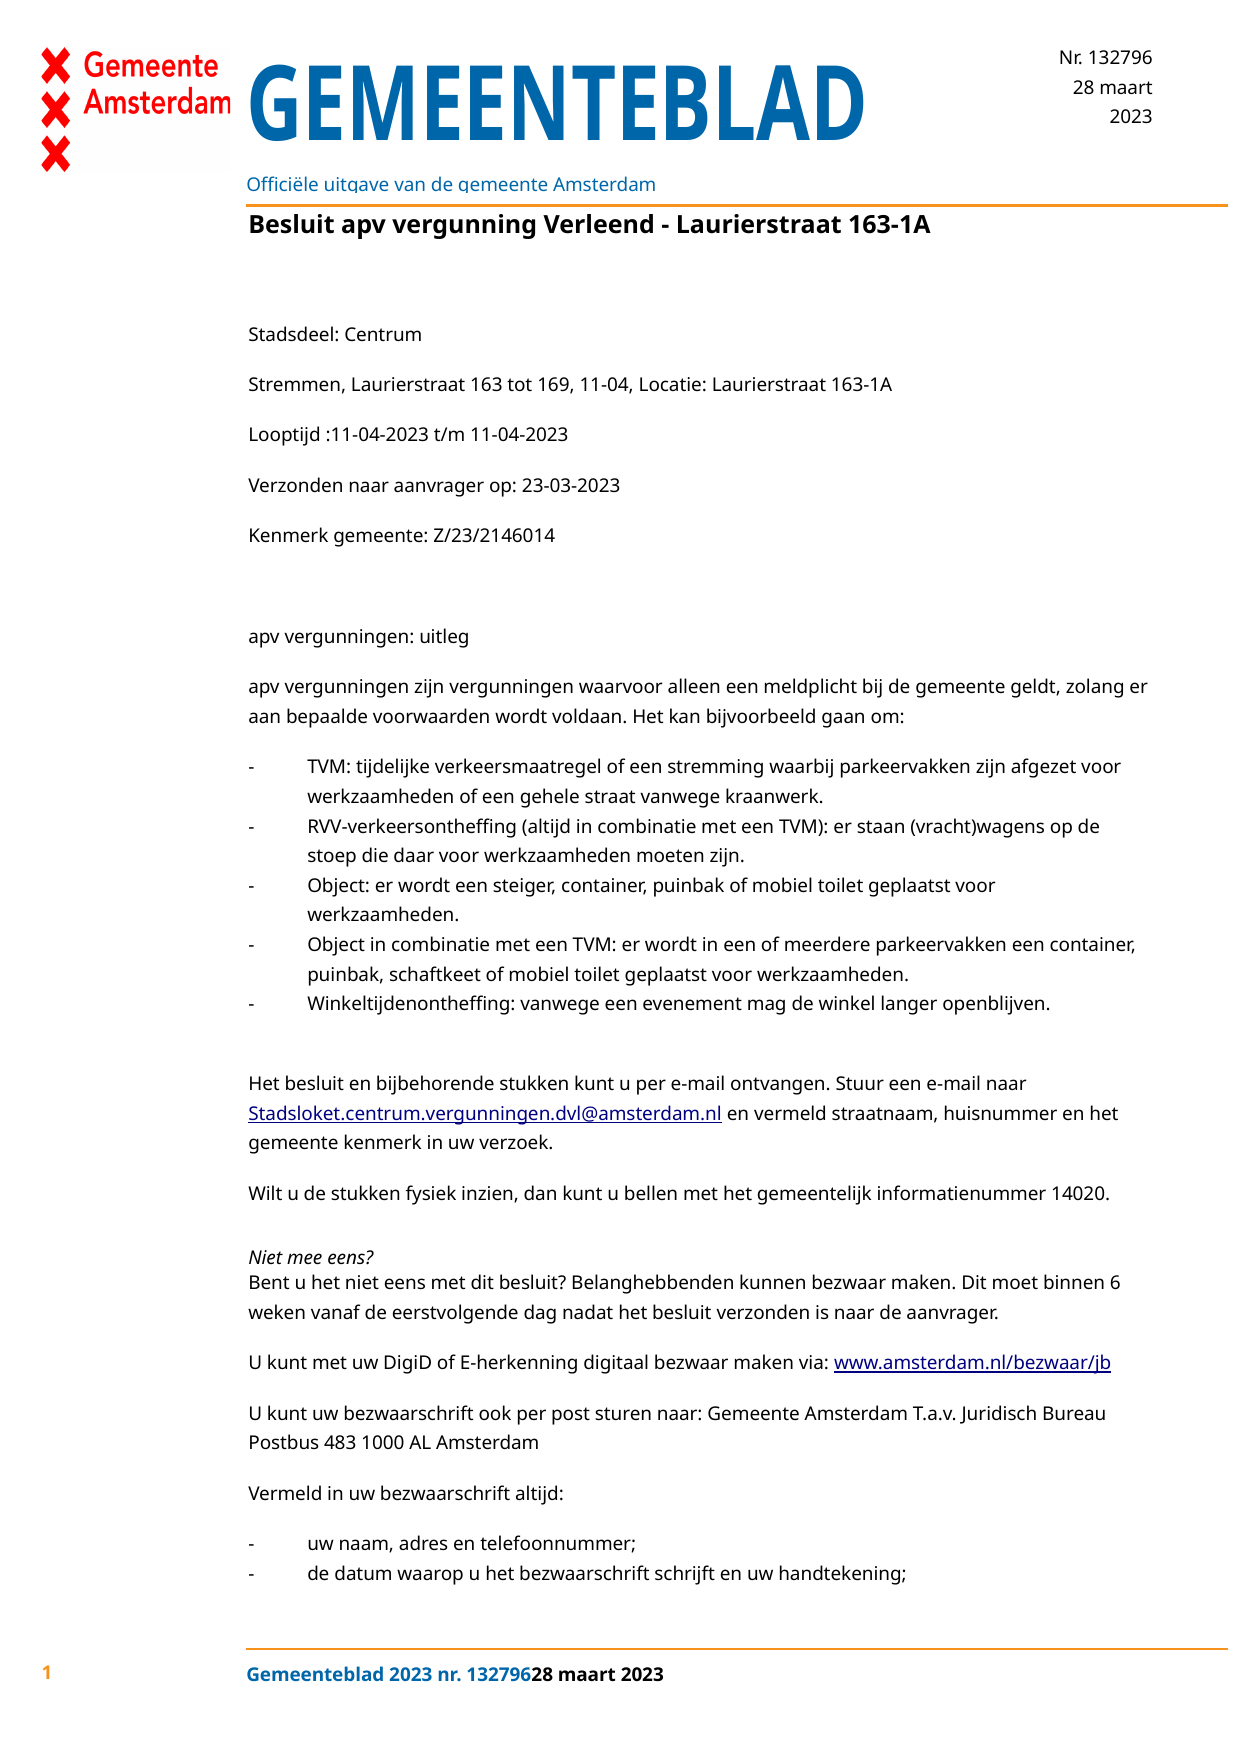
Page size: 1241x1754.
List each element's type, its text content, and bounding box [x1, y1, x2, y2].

text Wilt u de stukken fysiek inzien, dan kunt u bellen met het gemeentelijk informatienummer 14020. [248, 1180, 1152, 1206]
text U kunt met uw DigiD of E-herkenning digitaal bezwaar maken via: www.amsterdam.nl/bezwaar/jb [248, 1349, 1152, 1375]
text Bent u het niet eens met dit besluit? Belanghebbenden kunnen bezwaar maken. Dit moet binnen 6 weken vanaf de eerstvolgende dag nadat het besluit verzonden is naar de aanvrager. [248, 1269, 1152, 1325]
text apv vergunningen zijn vergunningen waarvoor alleen een meldplicht bij de gemeente geldt, zolang er aan bepaalde voorwaarden wordt voldaan. Het kan bijvoorbeeld gaan om: [248, 674, 1152, 729]
text Het besluit en bijbehorende stukken kunt u per e-mail ontvangen. Stuur een e-mail naar Stadsloket.centrum.vergunningen.dvl@amsterdam.nl en vermeld straatnaam, huisnummer en het gemeente kenmerk in uw verzoek. [248, 1070, 1152, 1155]
text Verzonden naar aanvrager op: 23-03-2023 [248, 472, 1152, 498]
text apv vergunningen: uitleg [248, 623, 1152, 649]
text Stadsdeel: Centrum [248, 321, 1152, 346]
text Besluit apv vergunning Verleend - Laurierstraat 163-1A [248, 207, 1152, 241]
list Object in combinatie met een TVM: er wordt in een of meerdere parkeervakken een container, puinbak, schaftkeet of mobiel toilet geplaatst voor werkzaamheden. [248, 931, 1152, 986]
text Niet mee eens? [248, 1244, 1152, 1269]
list uw naam, adres en telefoonnummer; [248, 1530, 1152, 1556]
list RVV-verkeersontheffing (altijd in combinatie met een TVM): er staan (vracht)wagens op de stoep die daar voor werkzaamheden moeten zijn. [248, 813, 1152, 868]
list TVM: tijdelijke verkeersmaatregel of een stremming waarbij parkeervakken zijn afgezet voor werkzaamheden of een gehele straat vanwege kraanwerk. [248, 754, 1152, 809]
text Looptijd :11-04-2023 t/m 11-04-2023 [248, 422, 1152, 447]
list Object: er wordt een steiger, container, puinbak of mobiel toilet geplaatst voor werkzaamheden. [248, 872, 1152, 927]
list de datum waarop u het bezwaarschrift schrijft en uw handtekening; [248, 1560, 1152, 1586]
text U kunt uw bezwaarschrift ook per post sturen naar: Gemeente Amsterdam T.a.v. Juridisch Bureau Postbus 483 1000 AL Amsterdam [248, 1400, 1152, 1455]
text Stremmen, Laurierstraat 163 tot 169, 11-04, Locatie: Laurierstraat 163-1A [248, 371, 1152, 397]
picture [41, 47, 231, 172]
text Kenmerk gemeente: Z/23/2146014 [248, 522, 1152, 548]
text Vermeld in uw bezwaarschrift altijd: [248, 1480, 1152, 1506]
list Winkeltijdenontheffing: vanwege een evenement mag de winkel langer openblijven. [248, 990, 1152, 1016]
